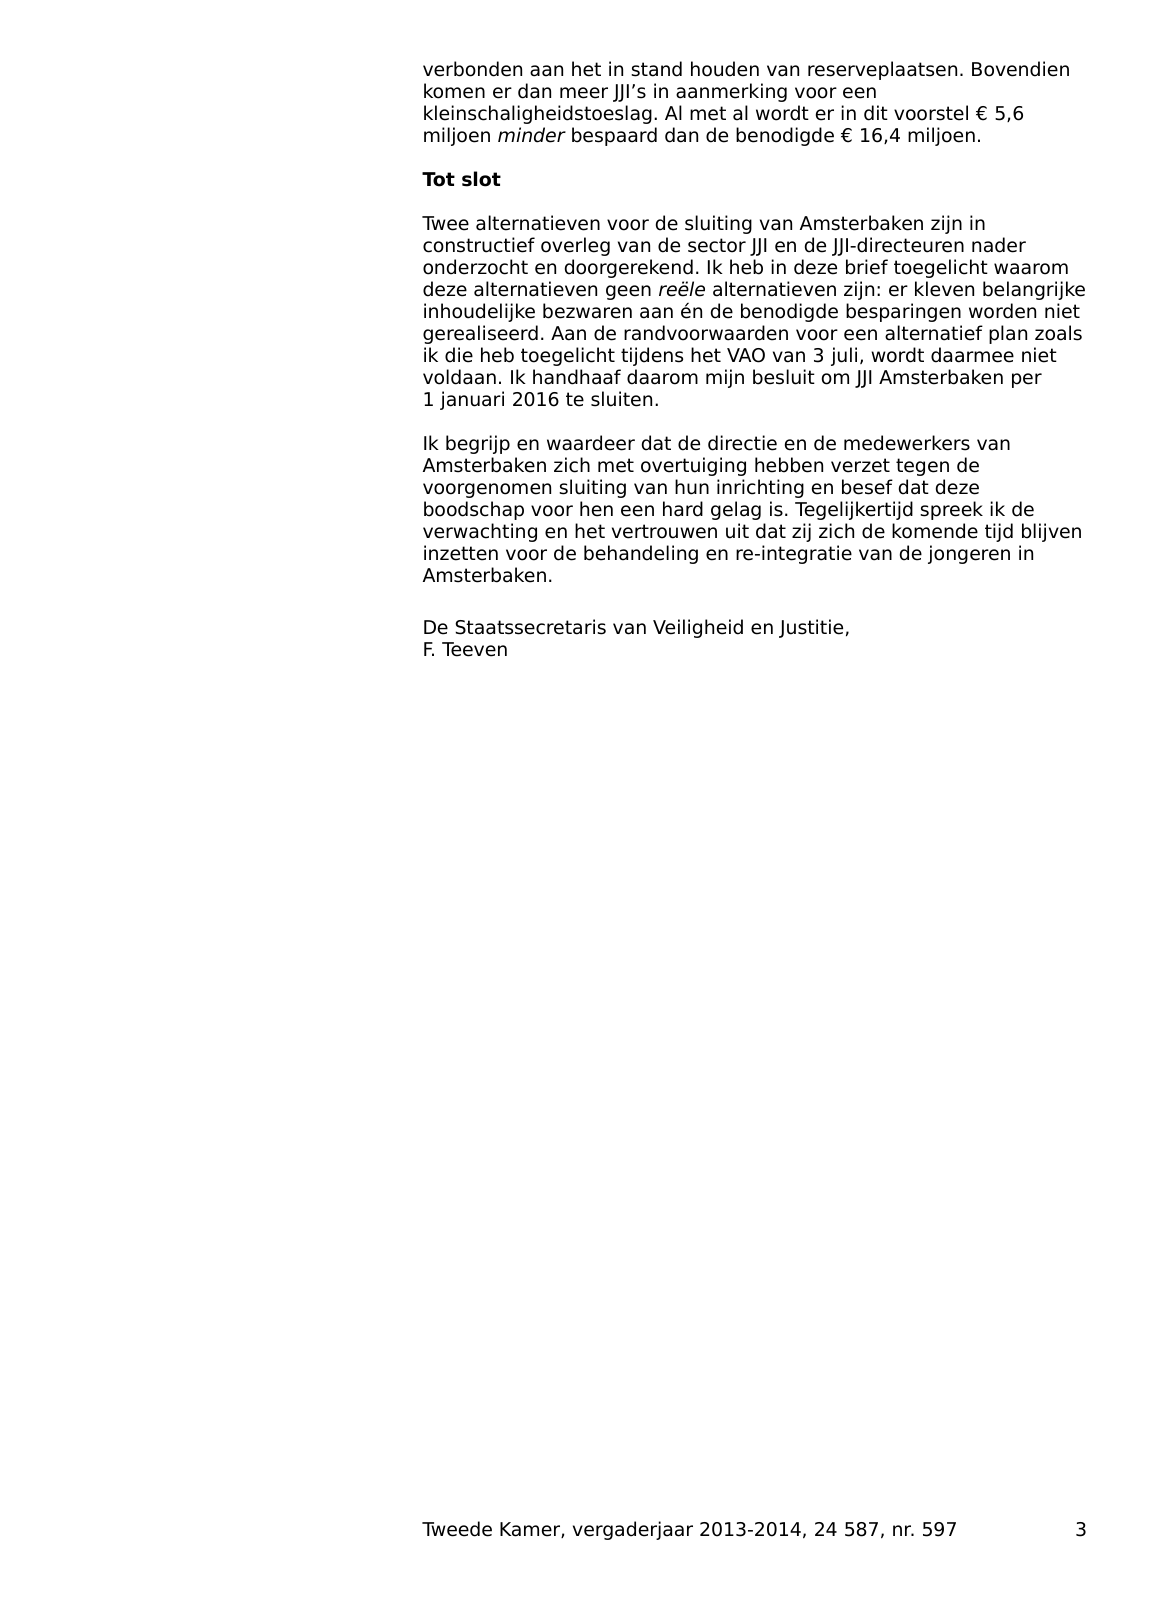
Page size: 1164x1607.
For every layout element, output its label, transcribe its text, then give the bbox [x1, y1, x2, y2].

text Ik begrijp en waardeer dat de directie en de medewerkers van Amsterbaken zich met overtuiging hebben verzet tegen de voorgenomen sluiting van hun inrichting en besef dat deze boodschap voor hen een hard gelag is. Tegelijkertijd spreek ik de verwachting en het vertrouwen uit dat zij zich de komende tijd blijven inzetten voor de behandeling en re-integratie van de jongeren in Amsterbaken. [422, 433, 1087, 587]
subtitle Tot slot [422, 169, 1087, 191]
text Twee alternatieven voor de sluiting van Amsterbaken zijn in constructief overleg van de sector JJI en de JJI-directeuren nader onderzocht en doorgerekend. Ik heb in deze brief toegelicht waarom deze alternatieven geen reële alternatieven zijn: er kleven belangrijke inhoudelijke bezwaren aan én de benodigde besparingen worden niet gerealiseerd. Aan de randvoorwaarden voor een alternatief plan zoals ik die heb toegelicht tijdens het VAO van 3 juli, wordt daarmee niet voldaan. Ik handhaaf daarom mijn besluit om JJI Amsterbaken per 1 januari 2016 te sluiten. [422, 213, 1087, 411]
text verbonden aan het in stand houden van reserveplaatsen. Bovendien komen er dan meer JJI’s in aanmerking voor een kleinschaligheidstoeslag. Al met al wordt er in dit voorstel € 5,6 miljoen minder bespaard dan de benodigde € 16,4 miljoen. [422, 59, 1087, 147]
text De Staatssecretaris van Veiligheid en Justitie, F. Teeven [422, 617, 1087, 661]
